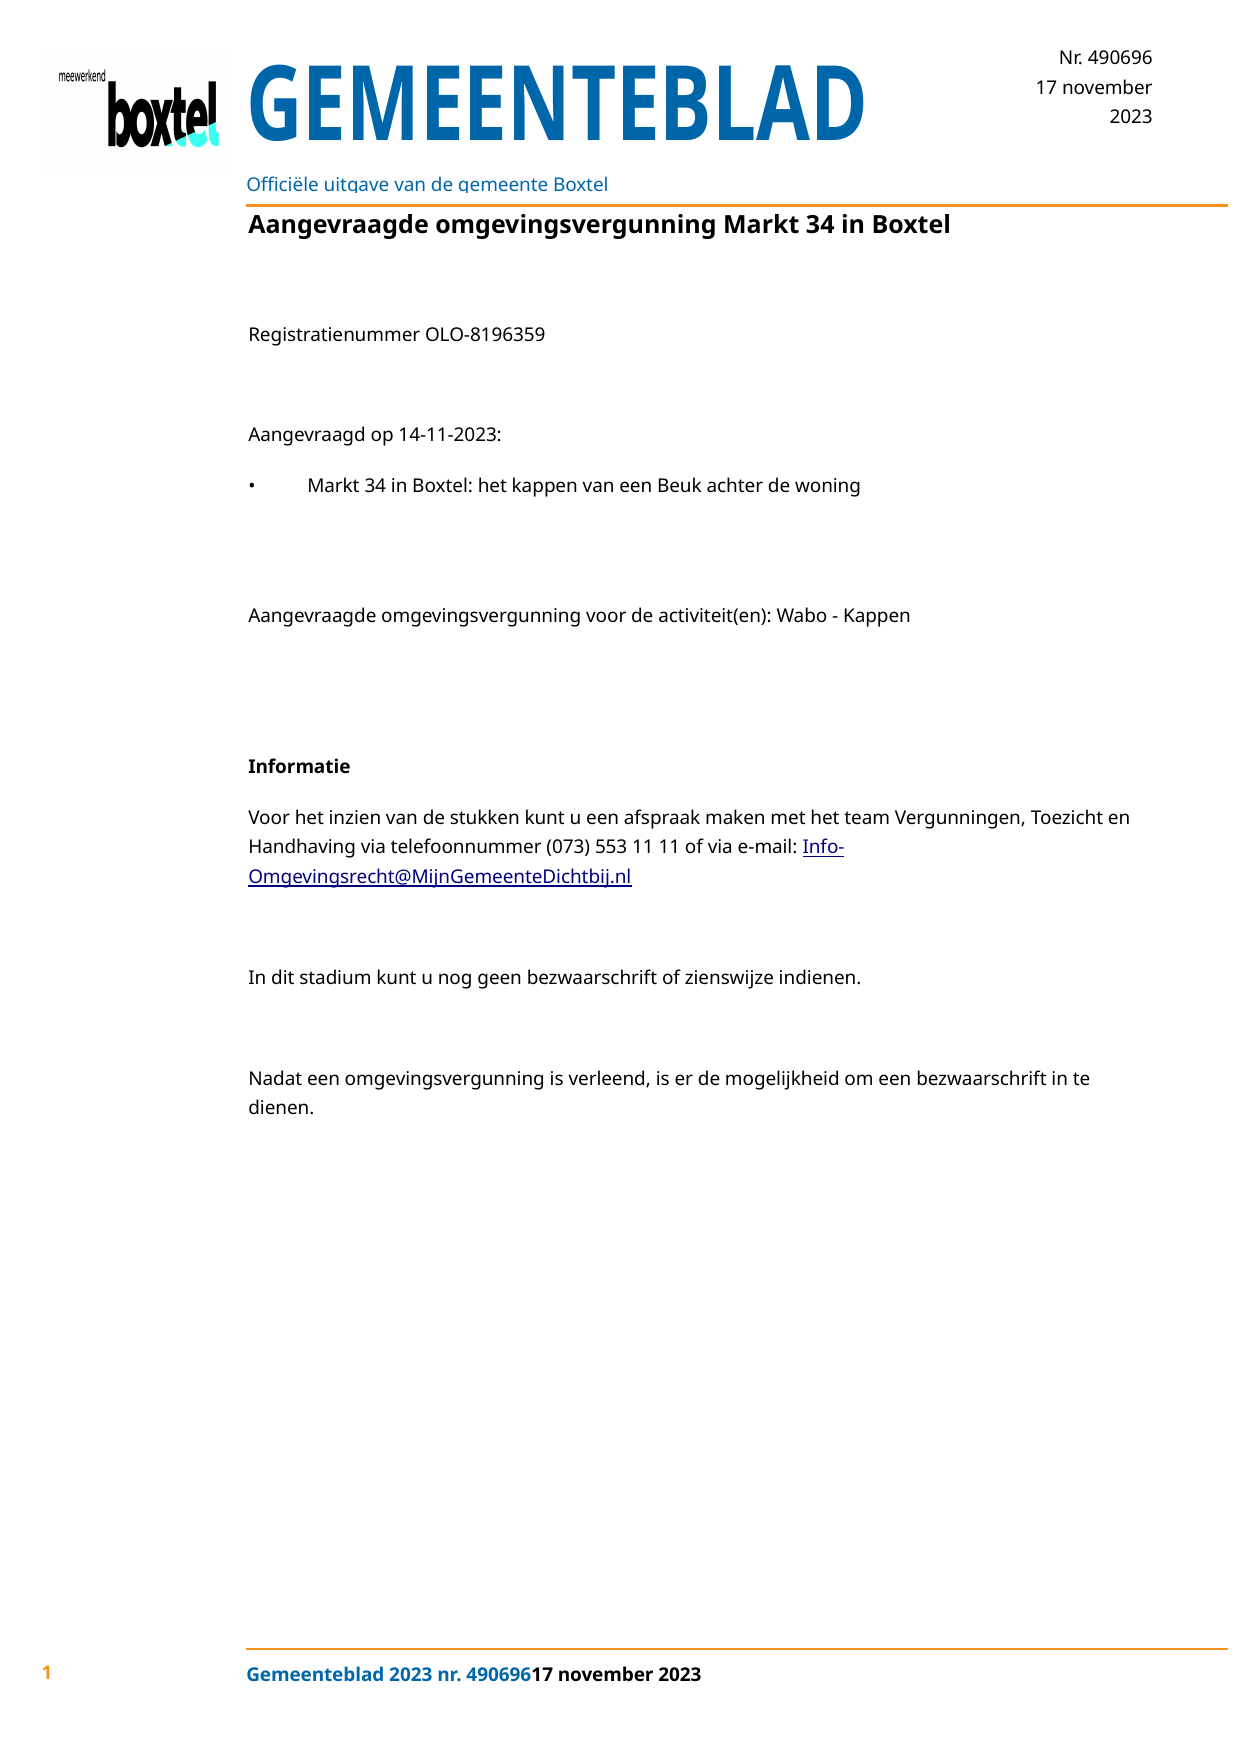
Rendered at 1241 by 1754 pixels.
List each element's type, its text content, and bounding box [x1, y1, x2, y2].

text Voor het inzien van de stukken kunt u een afspraak maken met het team Vergunningen, Toezicht en Handhaving via telefoonnummer (073) 553 11 11 of via e-mail: Info-Omgevingsrecht@MijnGemeenteDichtbij.nl [248, 804, 1152, 889]
text Registratienummer OLO-8196359 [248, 321, 1152, 346]
picture [41, 47, 231, 172]
list Markt 34 in Boxtel: het kappen van een Beuk achter de woning [248, 472, 1152, 498]
text Aangevraagde omgevingsvergunning Markt 34 in Boxtel [248, 207, 1152, 241]
text Informatie [248, 754, 1152, 779]
text Nadat een omgevingsvergunning is verleend, is er de mogelijkheid om een bezwaarschrift in te dienen. [248, 1065, 1152, 1120]
text Aangevraagde omgevingsvergunning voor de activiteit(en): Wabo - Kappen [248, 602, 1152, 628]
text Aangevraagd op 14-11-2023: [248, 422, 1152, 447]
text In dit stadium kunt u nog geen bezwaarschrift of zienswijze indienen. [248, 964, 1152, 990]
